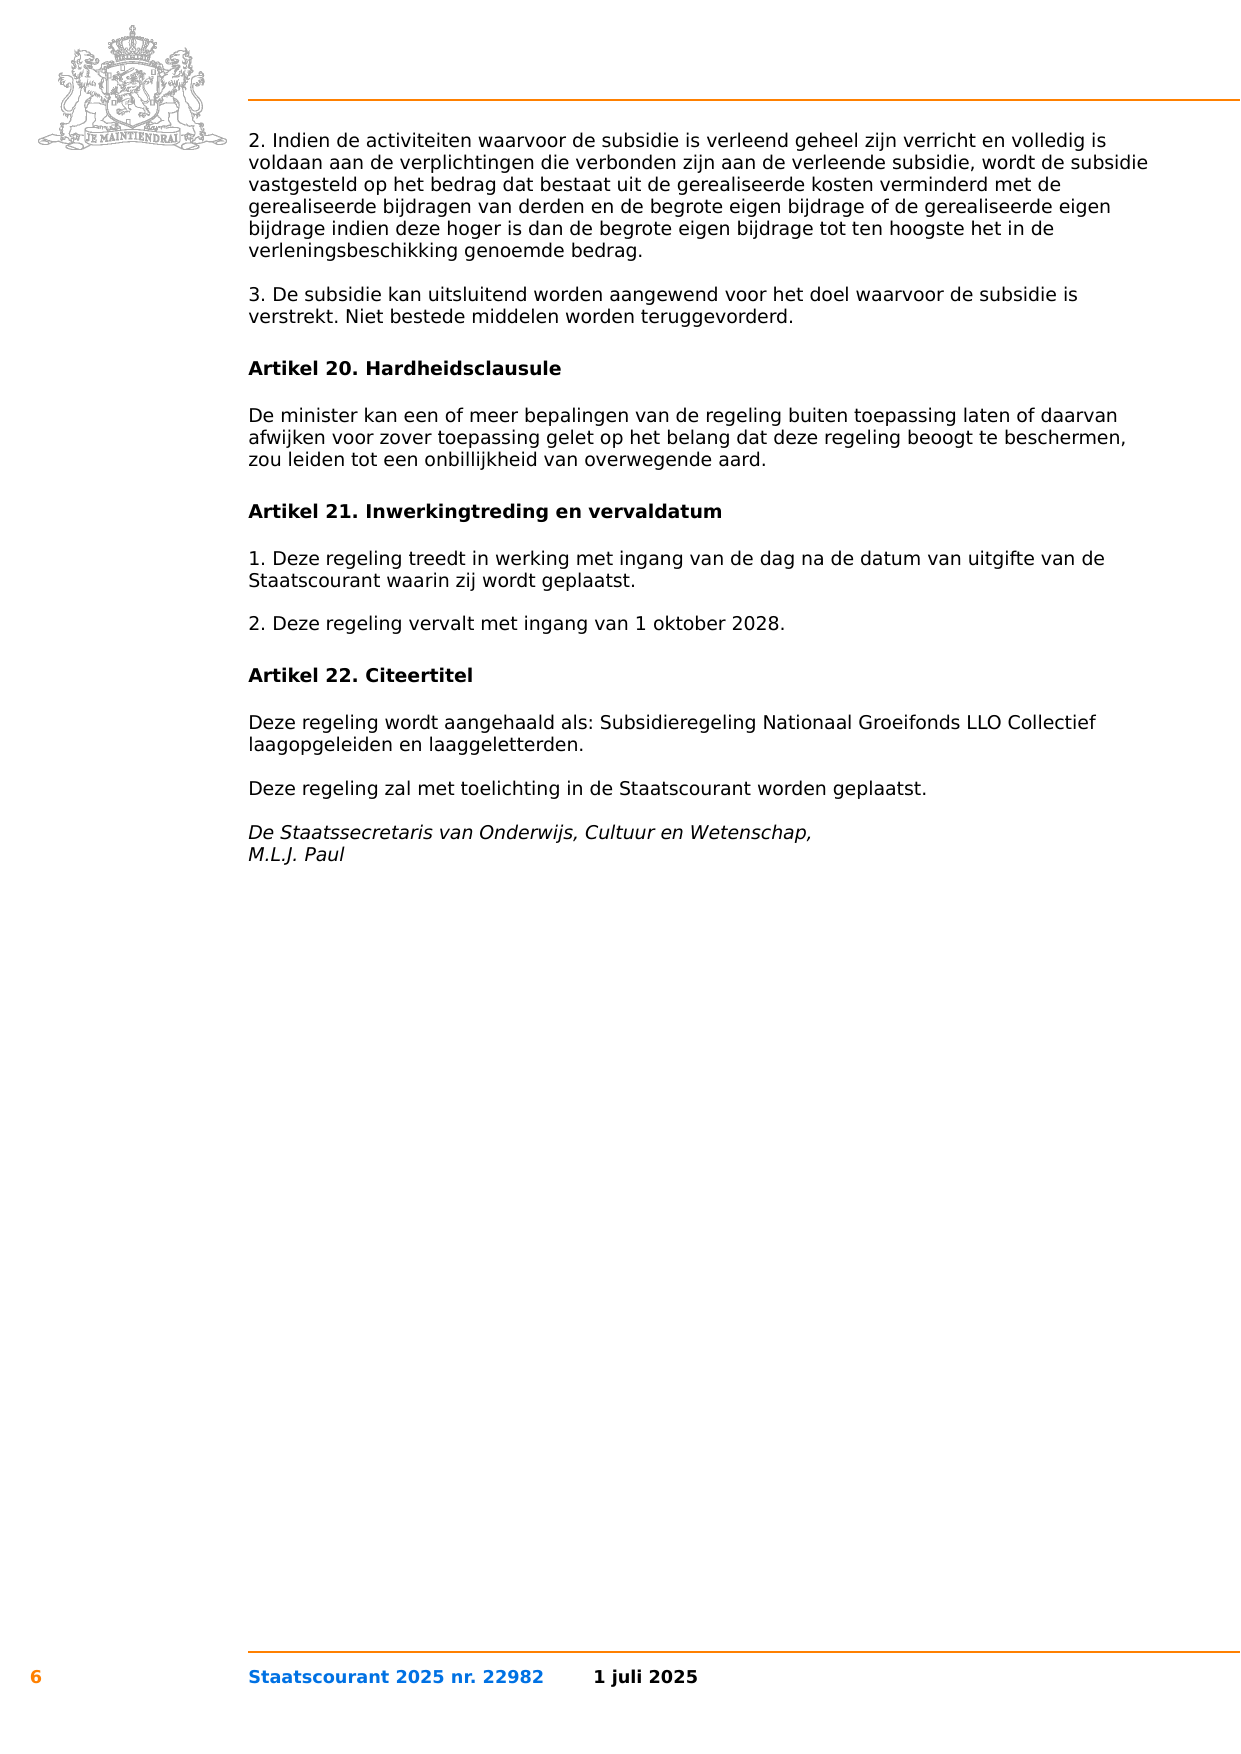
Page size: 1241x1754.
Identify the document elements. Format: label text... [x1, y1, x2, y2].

text De Staatssecretaris van Onderwijs, Cultuur en Wetenschap, M.L.J. Paul [248, 822, 1163, 866]
subtitle Artikel 22. Citeertitel [248, 665, 1163, 687]
subtitle Artikel 20. Hardheidsclausule [248, 358, 1163, 379]
text Deze regeling wordt aangehaald als: Subsidieregeling Nationaal Groeifonds LLO Collectief laagopgeleiden en laaggeletterden. [248, 712, 1163, 756]
picture [38, 25, 227, 150]
text 2. Indien de activiteiten waarvoor de subsidie is verleend geheel zijn verricht en volledig is voldaan aan de verplichtingen die verbonden zijn aan de verleende subsidie, wordt de subsidie vastgesteld op het bedrag dat bestaat uit de gerealiseerde kosten verminderd met de gerealiseerde bijdragen van derden en de begrote eigen bijdrage of de gerealiseerde eigen bijdrage indien deze hoger is dan de begrote eigen bijdrage tot ten hoogste het in de verleningsbeschikking genoemde bedrag. [248, 130, 1163, 262]
text 1. Deze regeling treedt in werking met ingang van de dag na de datum van uitgifte van de Staatscourant waarin zij wordt geplaatst. [248, 547, 1163, 591]
text Deze regeling zal met toelichting in de Staatscourant worden geplaatst. [248, 778, 1163, 800]
text 3. De subsidie kan uitsluitend worden aangewend voor het doel waarvoor de subsidie is verstrekt. Niet bestede middelen worden teruggevorderd. [248, 284, 1163, 328]
subtitle Artikel 21. Inwerkingtreding en vervaldatum [248, 501, 1163, 522]
text De minister kan een of meer bepalingen van de regeling buiten toepassing laten of daarvan afwijken voor zover toepassing gelet op het belang dat deze regeling beoogt te beschermen, zou leiden tot een onbillijkheid van overwegende aard. [248, 404, 1163, 471]
text 2. Deze regeling vervalt met ingang van 1 oktober 2028. [248, 613, 1163, 635]
